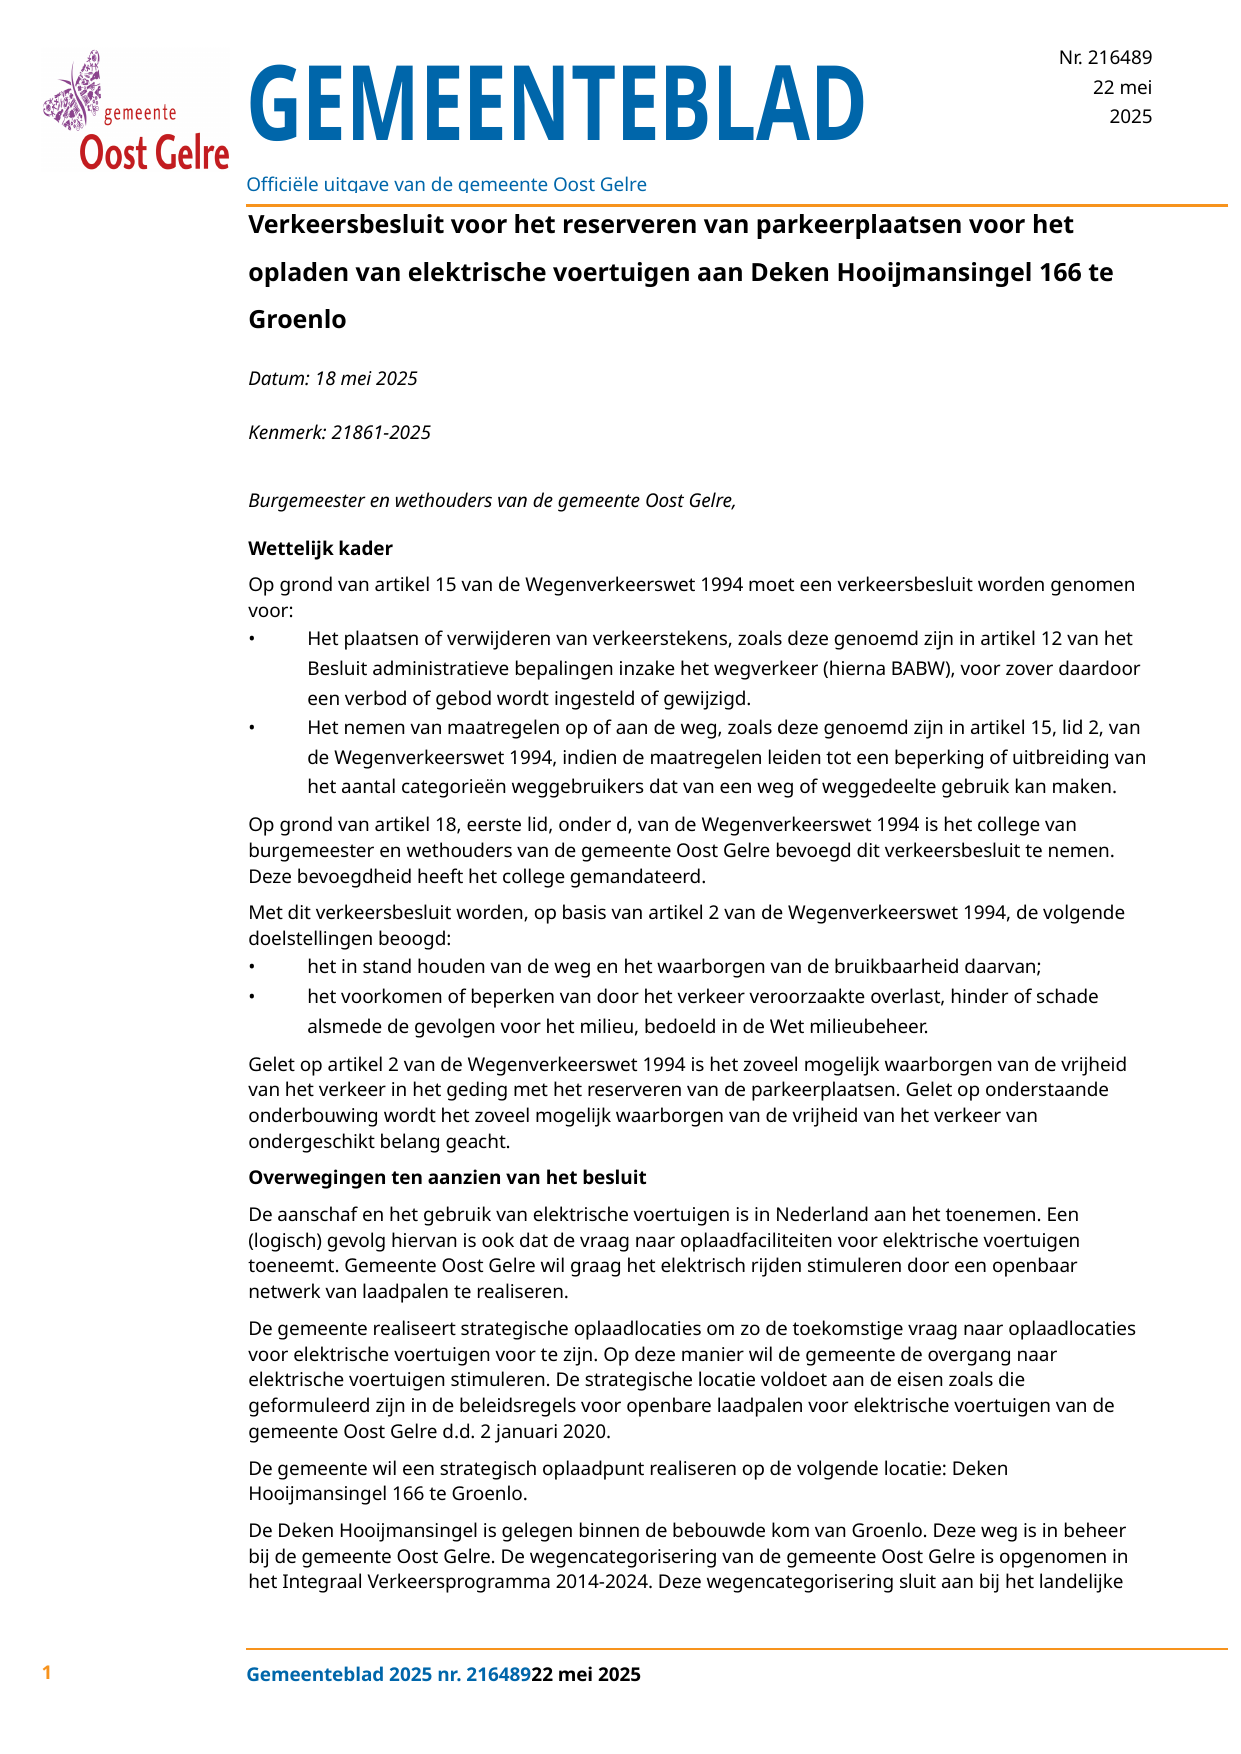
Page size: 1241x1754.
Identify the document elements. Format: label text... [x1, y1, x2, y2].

list Het nemen van maatregelen op of aan de weg, zoals deze genoemd zijn in artikel 15, lid 2, van de Wegenverkeerswet 1994, indien de maatregelen leiden tot een beperking of uitbreiding van het aantal categorieën weggebruikers dat van een weg of weggedeelte gebruik kan maken. [248, 714, 1152, 799]
text Met dit verkeersbesluit worden, op basis van artikel 2 van de Wegenverkeerswet 1994, de volgende doelstellingen beoogd: [248, 899, 1152, 951]
text De gemeente wil een strategisch oplaadpunt realiseren op de volgende locatie: Deken Hooijmansingel 166 te Groenlo. [248, 1455, 1152, 1506]
list Het plaatsen of verwijderen van verkeerstekens, zoals deze genoemd zijn in artikel 12 van het Besluit administratieve bepalingen inzake het wegverkeer (hierna BABW), voor zover daardoor een verbod of gebod wordt ingesteld of gewijzigd. [248, 626, 1152, 711]
text Datum: 18 mei 2025 [248, 366, 1152, 391]
text Kenmerk: 21861-2025 [248, 419, 1152, 445]
text Wettelijk kader [248, 535, 1152, 561]
text Gelet op artikel 2 van de Wegenverkeerswet 1994 is het zoveel mogelijk waarborgen van de vrijheid van het verkeer in het geding met het reserveren van de parkeerplaatsen. Gelet op onderstaande onderbouwing wordt het zoveel mogelijk waarborgen van de vrijheid van het verkeer van ondergeschikt belang geacht. [248, 1051, 1152, 1154]
text De aanschaf en het gebruik van elektrische voertuigen is in Nederland aan het toenemen. Een (logisch) gevolg hiervan is ook dat de vraag naar oplaadfaciliteiten voor elektrische voertuigen toeneemt. Gemeente Oost Gelre wil graag het elektrisch rijden stimuleren door een openbaar netwerk van laadpalen te realiseren. [248, 1201, 1152, 1304]
text Burgemeester en wethouders van de gemeente Oost Gelre, [248, 487, 1152, 513]
picture [41, 47, 231, 172]
text De Deken Hooijmansingel is gelegen binnen de bebouwde kom van Groenlo. Deze weg is in beheer bij de gemeente Oost Gelre. De wegencategorisering van de gemeente Oost Gelre is opgenomen in het Integraal Verkeersprogramma 2014-2024. Deze wegencategorisering sluit aan bij het landelijke [248, 1517, 1152, 1594]
text Verkeersbesluit voor het reserveren van parkeerplaatsen voor het opladen van elektrische voertuigen aan Deken Hooijmansingel 166 te Groenlo [248, 207, 1152, 336]
text Overwegingen ten aanzien van het besluit [248, 1164, 1152, 1190]
text Op grond van artikel 18, eerste lid, onder d, van de Wegenverkeerswet 1994 is het college van burgemeester en wethouders van de gemeente Oost Gelre bevoegd dit verkeersbesluit te nemen. Deze bevoegdheid heeft het college gemandateerd. [248, 811, 1152, 889]
list het voorkomen of beperken van door het verkeer veroorzaakte overlast, hinder of schade alsmede de gevolgen voor het milieu, bedoeld in de Wet milieubeheer. [248, 983, 1152, 1038]
text Op grond van artikel 15 van de Wegenverkeerswet 1994 moet een verkeersbesluit worden genomen voor: [248, 572, 1152, 623]
list het in stand houden van de weg en het waarborgen van de bruikbaarheid daarvan; [248, 954, 1152, 979]
text De gemeente realiseert strategische oplaadlocaties om zo de toekomstige vraag naar oplaadlocaties voor elektrische voertuigen voor te zijn. Op deze manier wil de gemeente de overgang naar elektrische voertuigen stimuleren. De strategische locatie voldoet aan de eisen zoals die geformuleerd zijn in de beleidsregels voor openbare laadpalen voor elektrische voertuigen van de gemeente Oost Gelre d.d. 2 januari 2020. [248, 1315, 1152, 1444]
